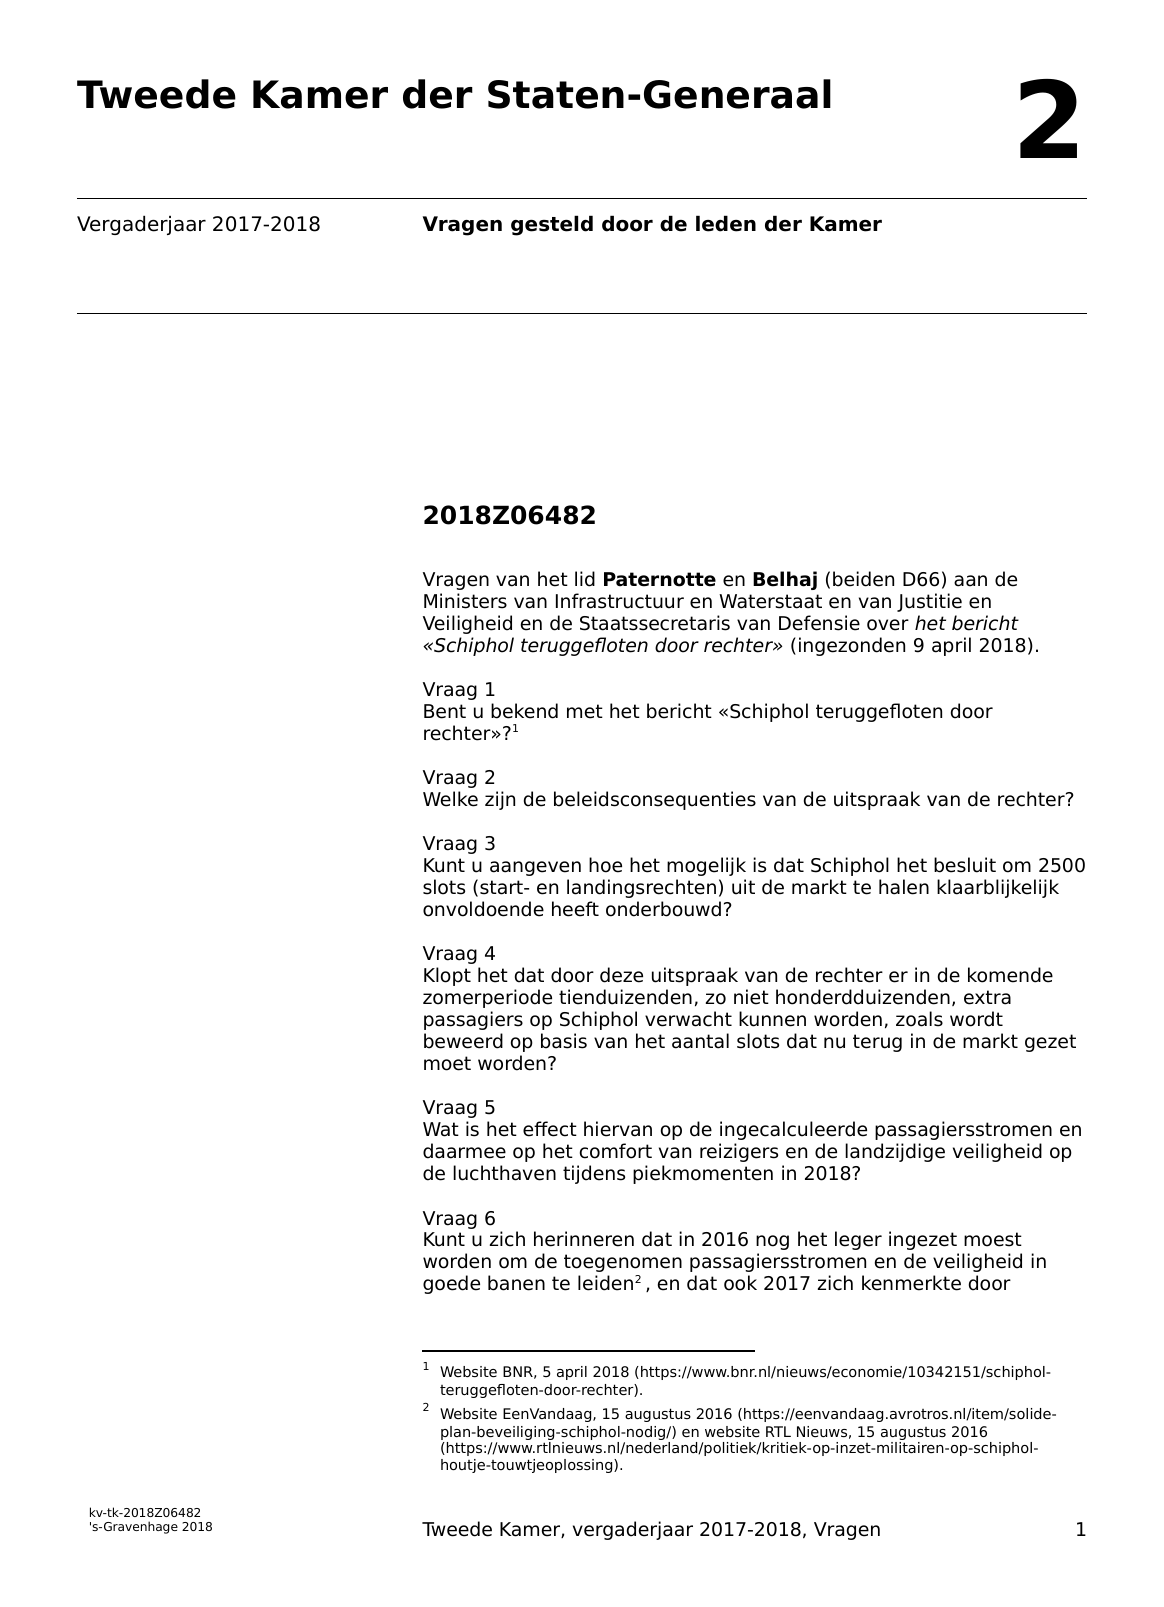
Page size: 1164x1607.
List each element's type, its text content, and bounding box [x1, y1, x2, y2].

text Vraag 4 [422, 943, 1087, 965]
text kv-tk-2018Z06482 [88, 1506, 323, 1520]
text Klopt het dat door deze uitspraak van de rechter er in de komende zomerperiode tienduizenden, zo niet honderdduizenden, extra passagiers op Schiphol verwacht kunnen worden, zoals wordt beweerd op basis van het aantal slots dat nu terug in de markt gezet moet worden? [422, 965, 1087, 1075]
text Kunt u zich herinneren dat in 2016 nog het leger ingezet moest worden om de toegenomen passagiersstromen en de veiligheid in goede banen te leiden, en dat ook 2017 zich kenmerkte door [422, 1229, 1087, 1295]
text Vraag 1 [422, 679, 1087, 701]
text Vragen van het lid Paternotte en Belhaj (beiden D66) aan de Ministers van Infrastructuur en Waterstaat en van Justitie en Veiligheid en de Staatssecretaris van Defensie over het bericht «Schiphol teruggefloten door rechter» (ingezonden 9 april 2018). [422, 569, 1087, 657]
text Kunt u aangeven hoe het mogelijk is dat Schiphol het besluit om 2500 slots (start- en landingsrechten) uit de markt te halen klaarblijkelijk onvoldoende heeft onderbouwd? [422, 855, 1087, 921]
table_header Tweede Kamer der Staten-Generaal [77, 59, 886, 198]
table_header 2 [886, 59, 1087, 198]
text Vraag 2 [422, 767, 1087, 789]
text Vraag 6 [422, 1207, 1087, 1229]
text 2018Z06482 [422, 501, 1087, 531]
text Website EenVandaag, 15 augustus 2016 (https://eenvandaag.avrotros.nl/item/solide-plan-beveiliging-schiphol-nodig/) en website RTL Nieuws, 15 augustus 2016 (https://www.rtlnieuws.nl/nederland/politiek/kritiek-op-inzet-militairen-op-schiphol-houtje-touwtjeoplossing). [422, 1402, 1087, 1474]
table_cell Vragen gesteld door de leden der Kamer [422, 199, 1087, 313]
text Vraag 5 [422, 1097, 1087, 1119]
text Welke zijn de beleidsconsequenties van de uitspraak van de rechter? [422, 789, 1087, 811]
text Wat is het effect hiervan op de ingecalculeerde passagiersstromen en daarmee op het comfort van reizigers en de landzijdige veiligheid op de luchthaven tijdens piekmomenten in 2018? [422, 1119, 1087, 1185]
table_cell Vergaderjaar 2017-2018 [77, 199, 422, 313]
text Bent u bekend met het bericht «Schiphol teruggefloten door rechter»? [422, 701, 1087, 745]
text Vraag 3 [422, 833, 1087, 855]
text 's-Gravenhage 2018 [88, 1520, 323, 1534]
text Website BNR, 5 april 2018 (https://www.bnr.nl/nieuws/economie/10342151/schiphol-teruggefloten-door-rechter). [422, 1360, 1087, 1399]
